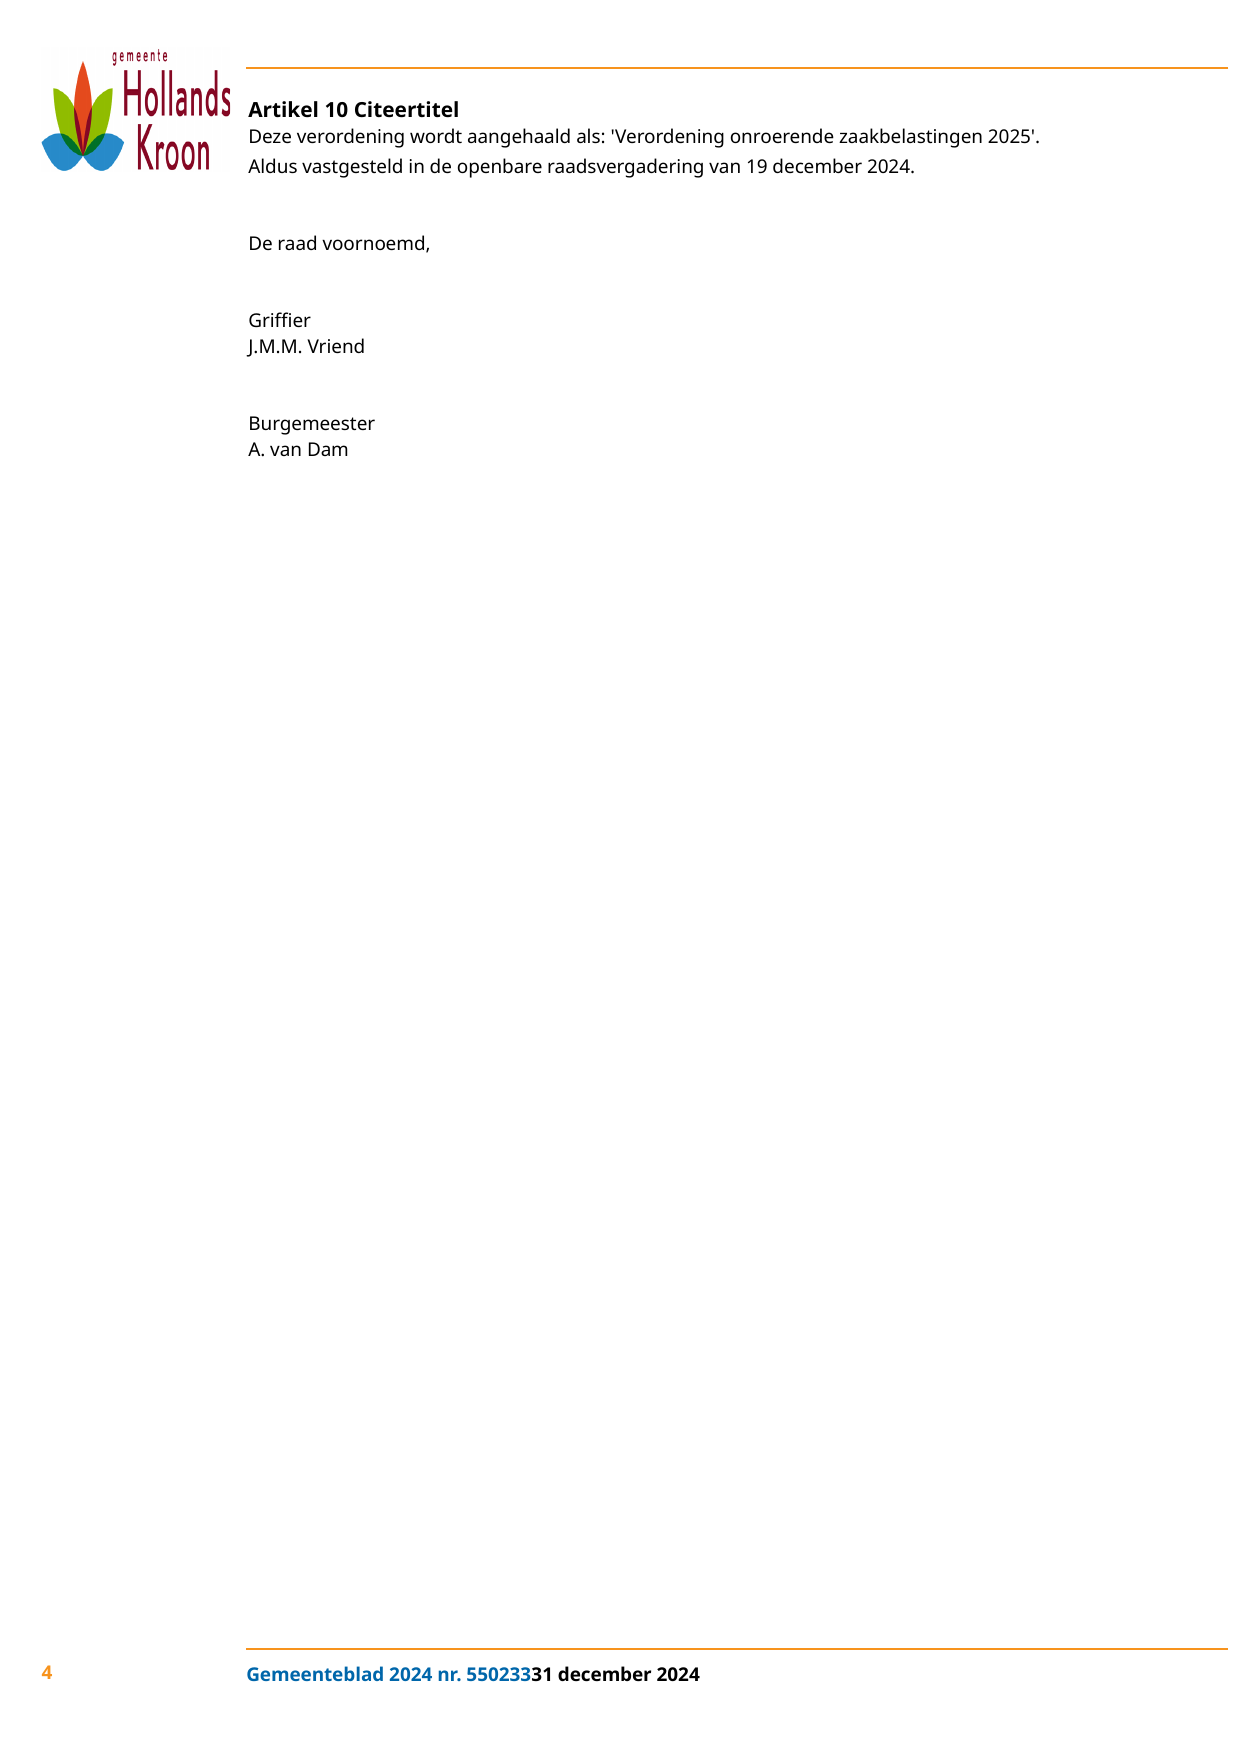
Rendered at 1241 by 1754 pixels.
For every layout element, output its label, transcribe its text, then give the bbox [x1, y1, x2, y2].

text De raad voornoemd, [248, 230, 1152, 256]
text Griffier [248, 307, 1152, 333]
text A. van Dam [248, 436, 1152, 462]
text Burgemeester [248, 410, 1152, 436]
text Aldus vastgesteld in de openbare raadsvergadering van 19 december 2024. [248, 153, 1152, 178]
picture [41, 47, 231, 172]
text J.M.M. Vriend [248, 333, 1152, 359]
text Deze verordening wordt aangehaald als: 'Verordening onroerende zaakbelastingen 2025'. [248, 123, 1152, 149]
text Artikel 10 Citeertitel [248, 95, 1152, 123]
